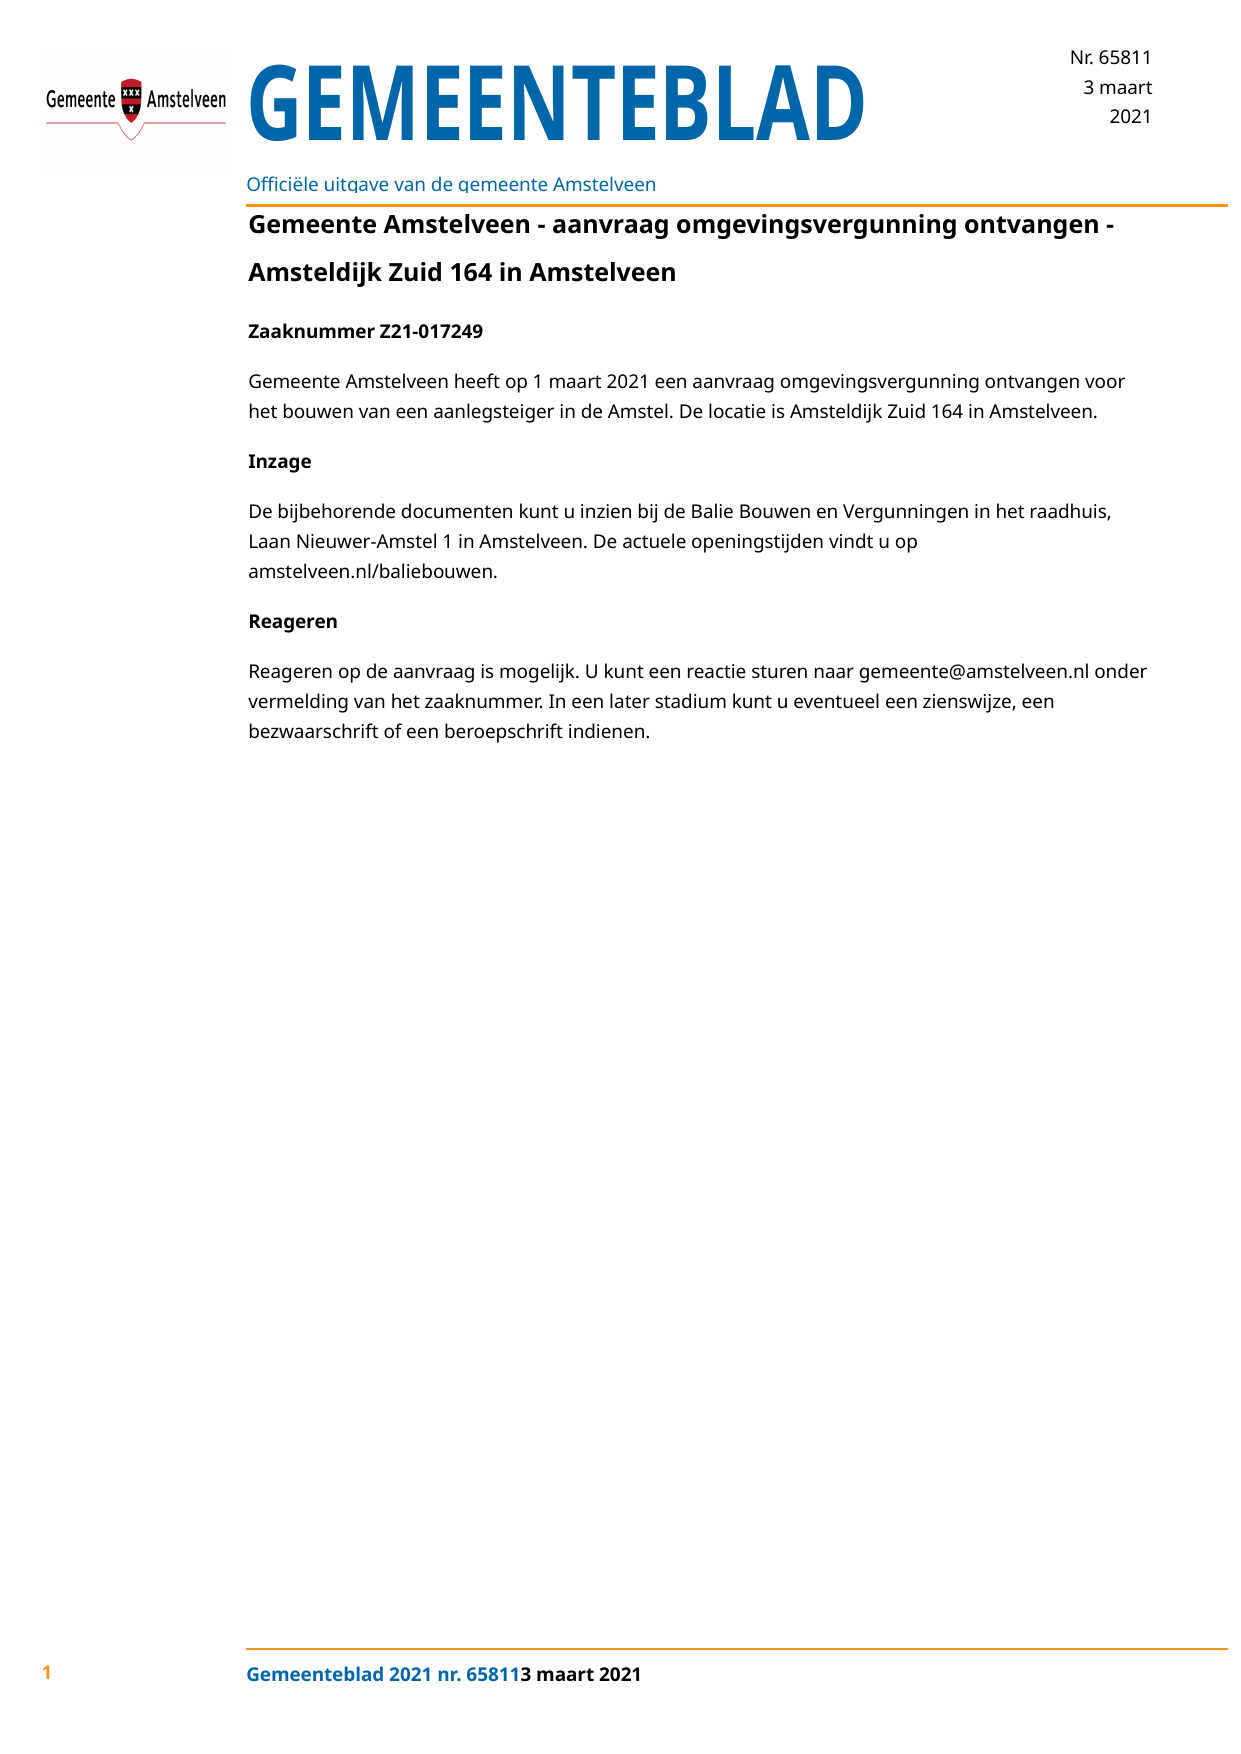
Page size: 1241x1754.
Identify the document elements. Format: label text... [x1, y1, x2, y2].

text Gemeente Amstelveen heeft op 1 maart 2021 een aanvraag omgevingsvergunning ontvangen voor het bouwen van een aanlegsteiger in de Amstel. De locatie is Amsteldijk Zuid 164 in Amstelveen. [248, 368, 1152, 424]
text Gemeente Amstelveen - aanvraag omgevingsvergunning ontvangen - Amsteldijk Zuid 164 in Amstelveen [248, 207, 1152, 288]
text Reageren [248, 608, 1152, 634]
picture [41, 47, 231, 172]
text De bijbehorende documenten kunt u inzien bij de Balie Bouwen en Vergunningen in het raadhuis, Laan Nieuwer-Amstel 1 in Amstelveen. De actuele openingstijden vindt u op amstelveen.nl/baliebouwen. [248, 499, 1152, 584]
text Reageren op de aanvraag is mogelijk. U kunt een reactie sturen naar gemeente@amstelveen.nl onder vermelding van het zaaknummer. In een later stadium kunt u eventueel een zienswijze, een bezwaarschrift of een beroepschrift indienen. [248, 659, 1152, 744]
text Inzage [248, 448, 1152, 474]
text Zaaknummer Z21-017249 [248, 318, 1152, 344]
